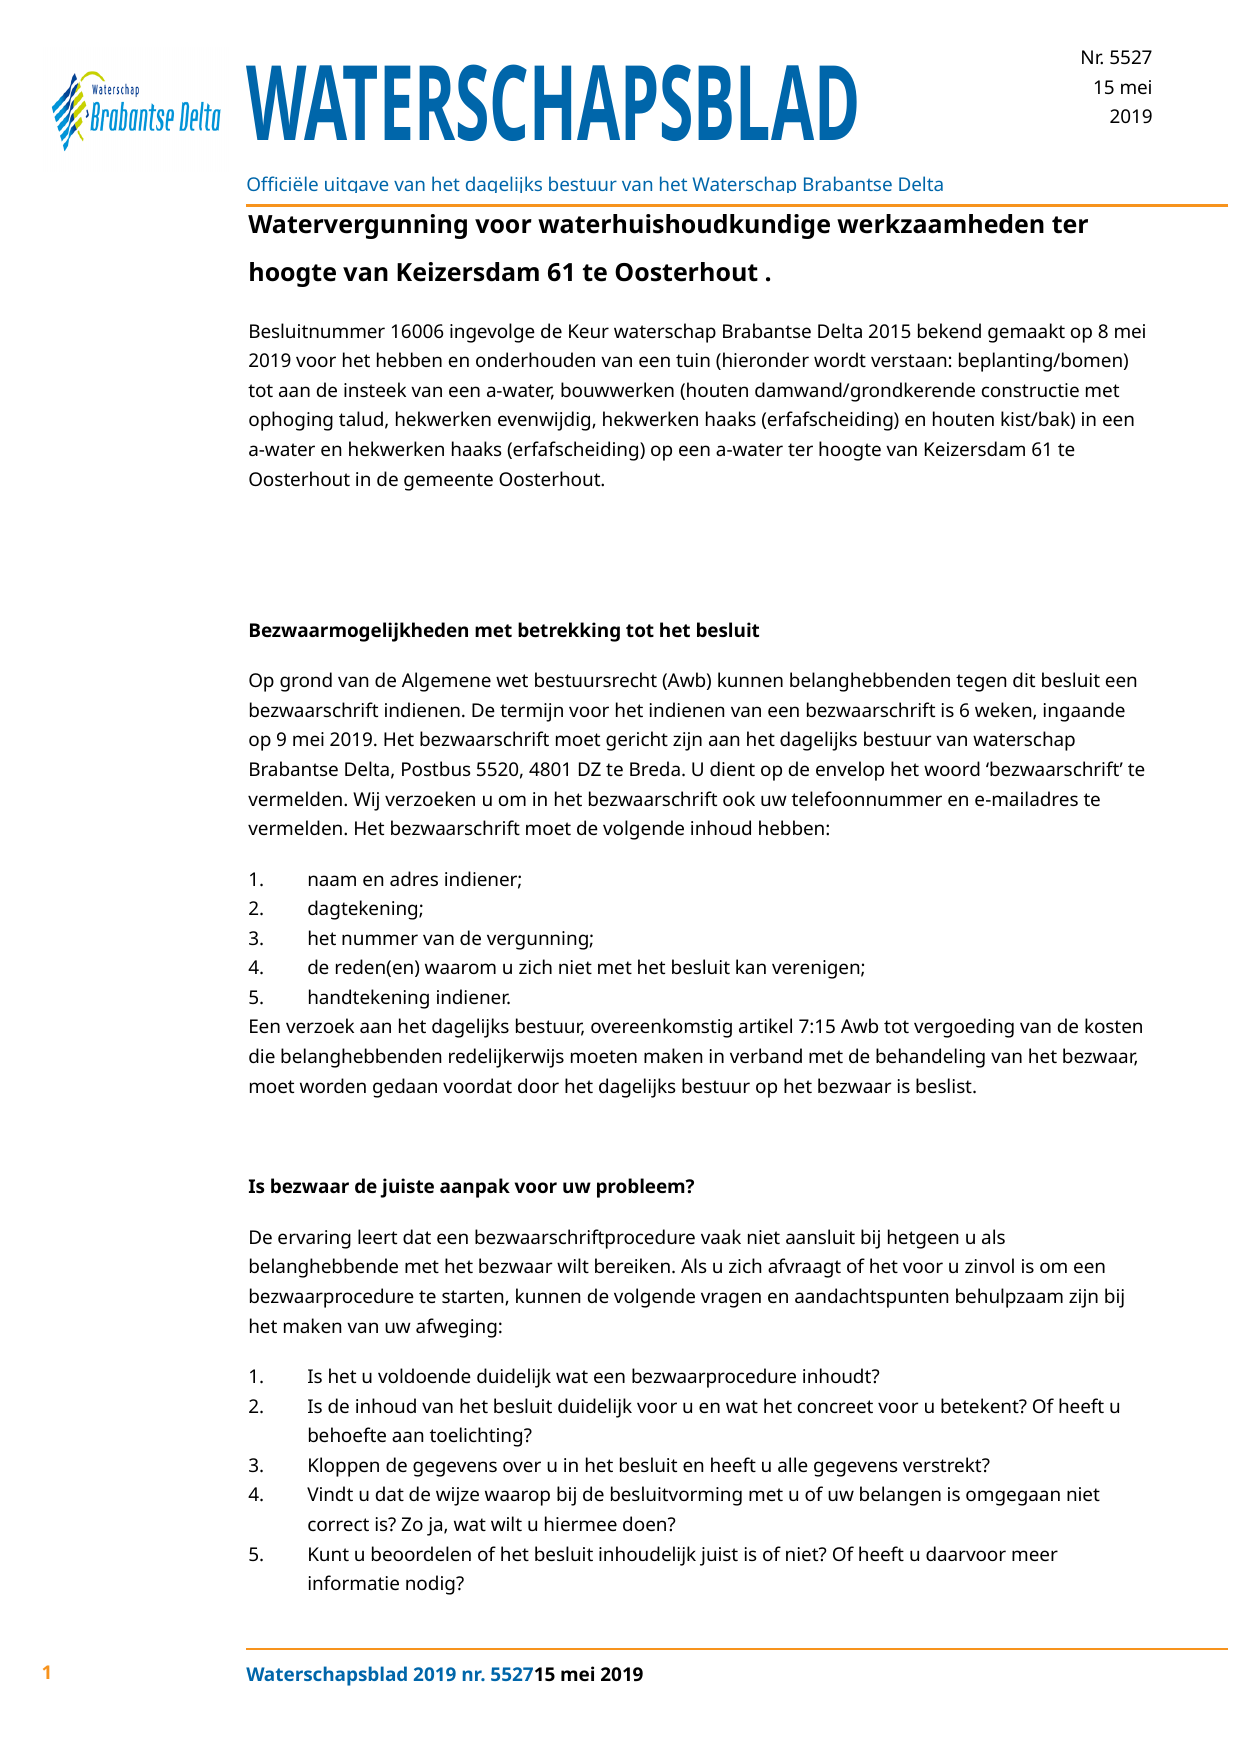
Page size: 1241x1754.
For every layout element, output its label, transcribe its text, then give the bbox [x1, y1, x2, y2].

text Besluitnummer 16006 ingevolge de Keur waterschap Brabantse Delta 2015 bekend gemaakt op 8 mei 2019 voor het hebben en onderhouden van een tuin (hieronder wordt verstaan: beplanting/bomen) tot aan de insteek van een a-water, bouwwerken (houten damwand/grondkerende constructie met ophoging talud, hekwerken evenwijdig, hekwerken haaks (erfafscheiding) en houten kist/bak) in een a-water en hekwerken haaks (erfafscheiding) op een a-water ter hoogte van Keizersdam 61 te Oosterhout in de gemeente Oosterhout. [248, 318, 1152, 492]
list Is het u voldoende duidelijk wat een bezwaarprocedure inhoudt? [248, 1363, 1152, 1389]
list Kunt u beoordelen of het besluit inhoudelijk juist is of niet? Of heeft u daarvoor meer informatie nodig? [248, 1541, 1152, 1596]
picture [41, 47, 231, 172]
list het nummer van de vergunning; [248, 925, 1152, 951]
list Is de inhoud van het besluit duidelijk voor u en wat het concreet voor u betekent? Of heeft u behoefte aan toelichting? [248, 1393, 1152, 1448]
list Kloppen de gegevens over u in het besluit en heeft u alle gegevens verstrekt? [248, 1452, 1152, 1478]
list naam en adres indiener; [248, 866, 1152, 892]
text De ervaring leert dat een bezwaarschriftprocedure vaak niet aansluit bij hetgeen u als belanghebbende met het bezwaar wilt bereiken. Als u zich afvraagt of het voor u zinvol is om een bezwaarprocedure te starten, kunnen de volgende vragen en aandachtspunten behulpzaam zijn bij het maken van uw afweging: [248, 1224, 1152, 1339]
text Bezwaarmogelijkheden met betrekking tot het besluit [248, 617, 1152, 643]
list dagtekening; [248, 895, 1152, 921]
text Een verzoek aan het dagelijks bestuur, overeenkomstig artikel 7:15 Awb tot vergoeding van de kosten die belanghebbenden redelijkerwijs moeten maken in verband met de behandeling van het bezwaar, moet worden gedaan voordat door het dagelijks bestuur op het bezwaar is beslist. [248, 1014, 1152, 1099]
text Watervergunning voor waterhuishoudkundige werkzaamheden ter hoogte van Keizersdam 61 te Oosterhout . [248, 207, 1152, 288]
list de reden(en) waarom u zich niet met het besluit kan verenigen; [248, 954, 1152, 980]
list handtekening indiener. [248, 984, 1152, 1010]
text Op grond van de Algemene wet bestuursrecht (Awb) kunnen belanghebbenden tegen dit besluit een bezwaarschrift indienen. De termijn voor het indienen van een bezwaarschrift is 6 weken, ingaande op 9 mei 2019. Het bezwaarschrift moet gericht zijn aan het dagelijks bestuur van waterschap Brabantse Delta, Postbus 5520, 4801 DZ te Breda. U dient op de envelop het woord ‘bezwaarschrift’ te vermelden. Wij verzoeken u om in het bezwaarschrift ook uw telefoonnummer en e‑mailadres te vermelden. Het bezwaarschrift moet de volgende inhoud hebben: [248, 667, 1152, 841]
text Is bezwaar de juiste aanpak voor uw probleem? [248, 1174, 1152, 1199]
list Vindt u dat de wijze waarop bij de besluitvorming met u of uw belangen is omgegaan niet correct is? Zo ja, wat wilt u hiermee doen? [248, 1482, 1152, 1537]
